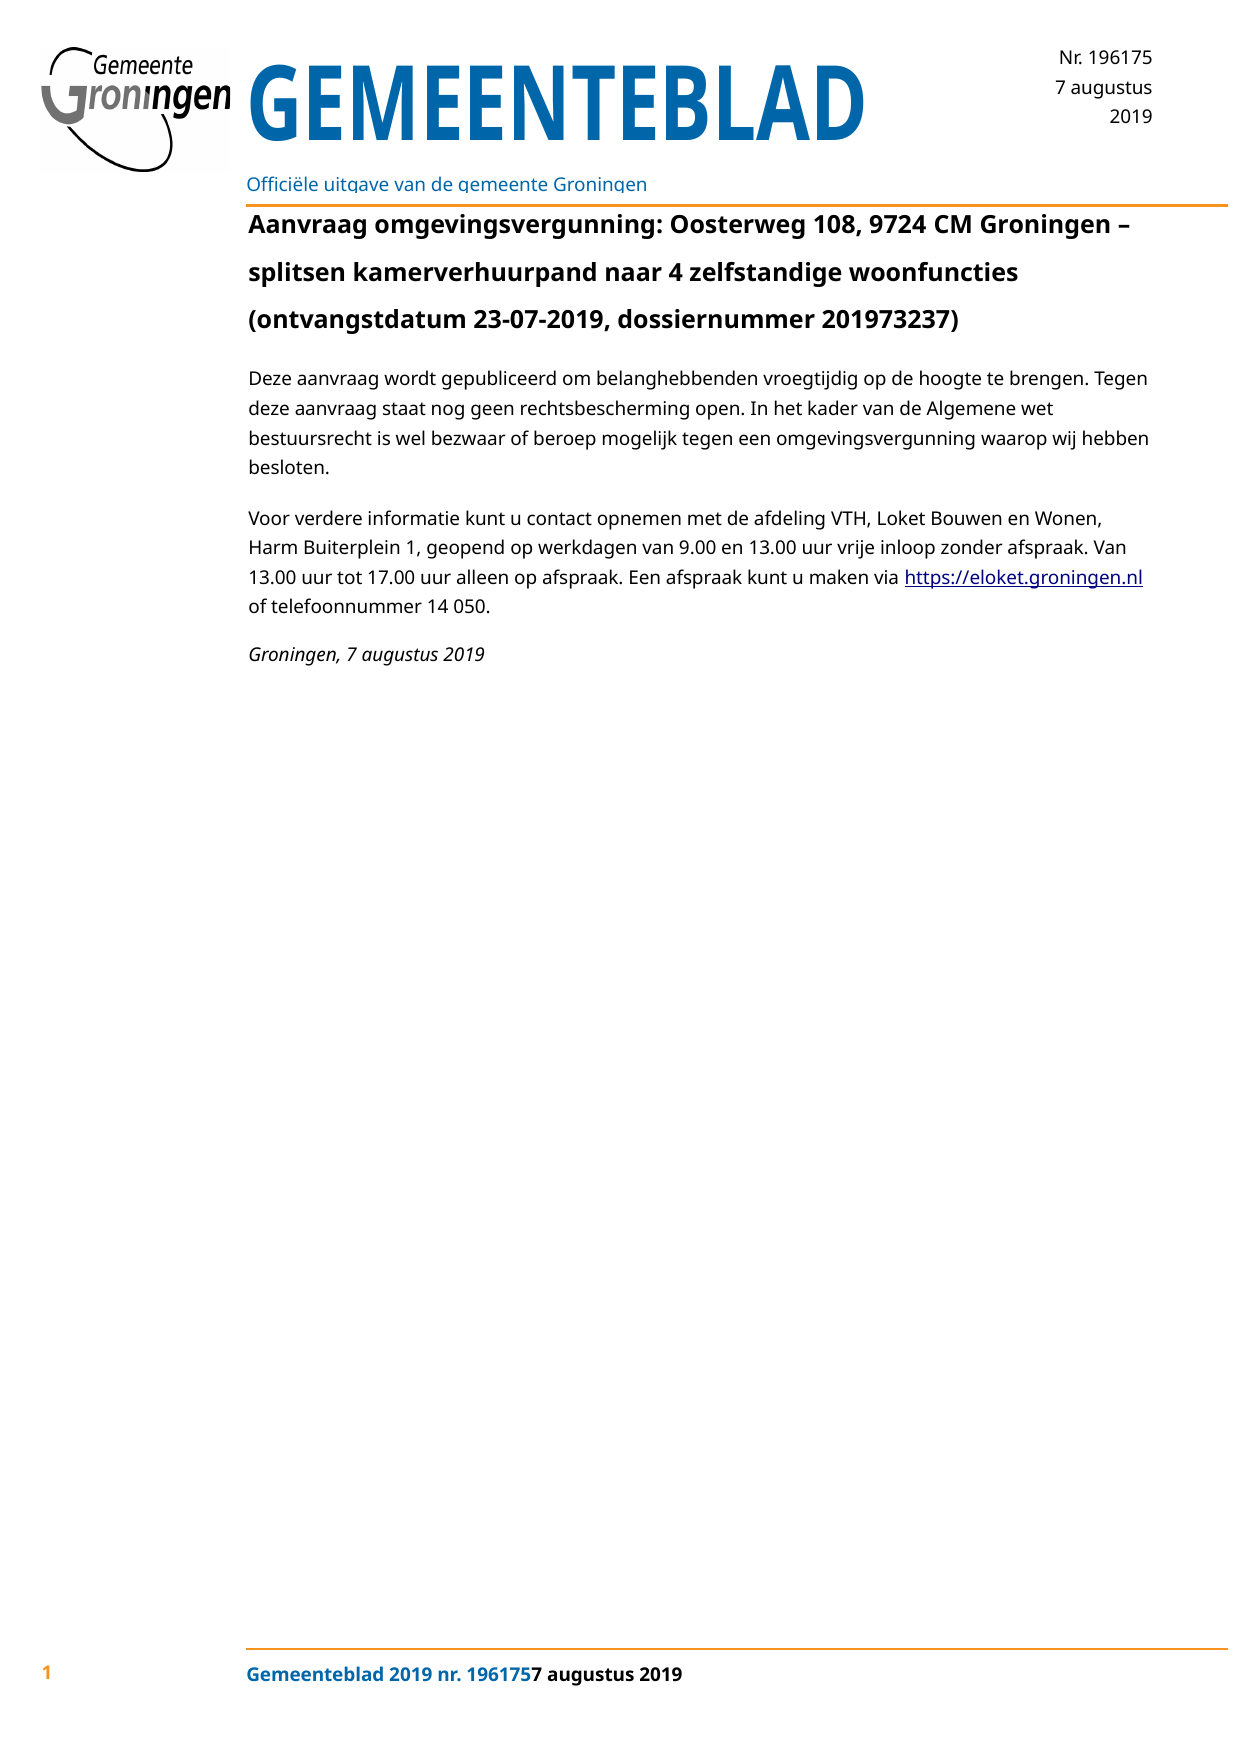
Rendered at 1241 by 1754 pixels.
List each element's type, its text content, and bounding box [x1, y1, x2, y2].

text Aanvraag omgevingsvergunning: Oosterweg 108, 9724 CM Groningen – splitsen kamerverhuurpand naar 4 zelfstandige woonfuncties (ontvangstdatum 23-07-2019, dossiernummer 201973237) [248, 207, 1152, 336]
text Voor verdere informatie kunt u contact opnemen met de afdeling VTH, Loket Bouwen en Wonen, Harm Buiterplein 1, geopend op werkdagen van 9.00 en 13.00 uur vrije inloop zonder afspraak. Van 13.00 uur tot 17.00 uur alleen op afspraak. Een afspraak kunt u maken via https://eloket.groningen.nl of telefoonnummer 14 050. [248, 505, 1152, 619]
text Deze aanvraag wordt gepubliceerd om belanghebbenden vroegtijdig op de hoogte te brengen. Tegen deze aanvraag staat nog geen rechtsbescherming open. In het kader van de Algemene wet bestuursrecht is wel bezwaar of beroep mogelijk tegen een omgevingsvergunning waarop wij hebben besloten. [248, 366, 1152, 480]
picture [41, 47, 231, 172]
text Groningen, 7 augustus 2019 [248, 641, 1152, 667]
